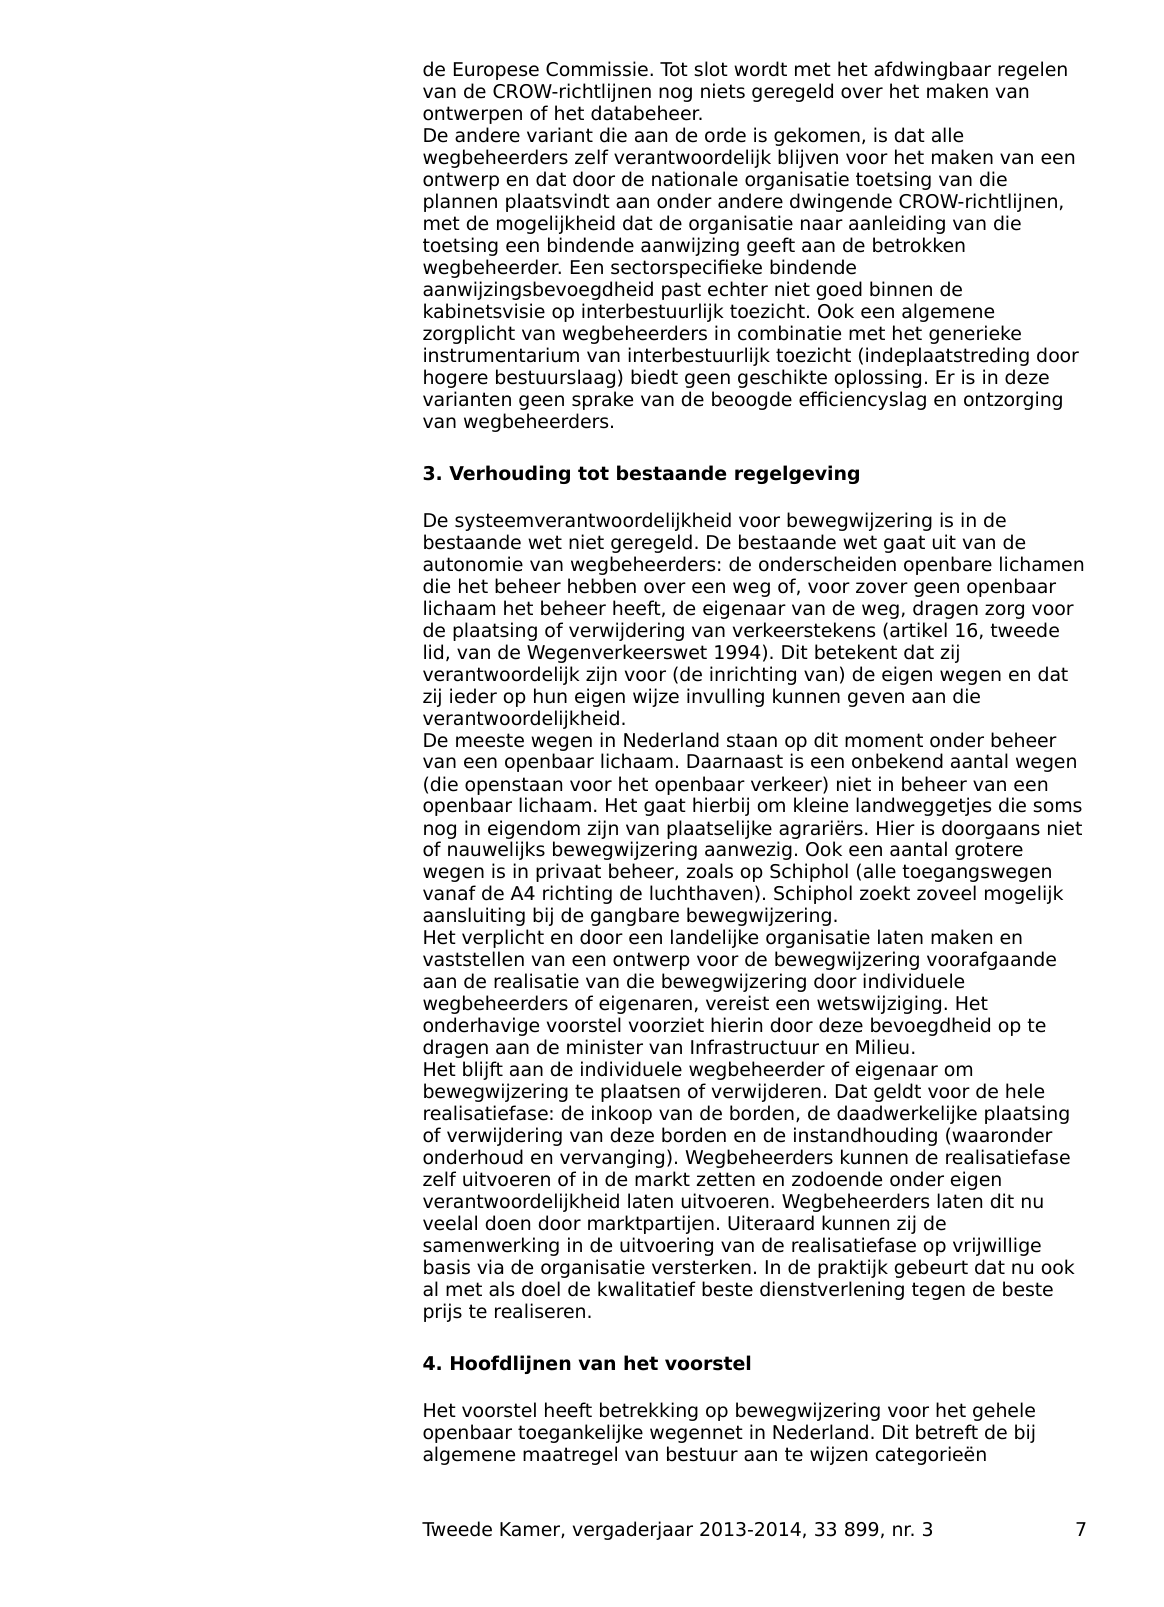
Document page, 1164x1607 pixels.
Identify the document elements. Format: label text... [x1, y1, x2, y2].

text de Europese Commissie. Tot slot wordt met het afdwingbaar regelen van de CROW-richtlijnen nog niets geregeld over het maken van ontwerpen of het databeheer. [422, 59, 1087, 125]
subtitle 3. Verhouding tot bestaande regelgeving [422, 463, 1087, 485]
text Het blijft aan de individuele wegbeheerder of eigenaar om bewegwijzering te plaatsen of verwijderen. Dat geldt voor de hele realisatiefase: de inkoop van de borden, de daadwerkelijke plaatsing of verwijdering van deze borden en de instandhouding (waaronder onderhoud en vervanging). Wegbeheerders kunnen de realisatiefase zelf uitvoeren of in de markt zetten en zodoende onder eigen verantwoordelijkheid laten uitvoeren. Wegbeheerders laten dit nu veelal doen door marktpartijen. Uiteraard kunnen zij de samenwerking in de uitvoering van de realisatiefase op vrijwillige basis via de organisatie versterken. In de praktijk gebeurt dat nu ook al met als doel de kwalitatief beste dienstverlening tegen de beste prijs te realiseren. [422, 1059, 1087, 1323]
subtitle 4. Hoofdlijnen van het voorstel [422, 1353, 1087, 1375]
text De meeste wegen in Nederland staan op dit moment onder beheer van een openbaar lichaam. Daarnaast is een onbekend aantal wegen (die openstaan voor het openbaar verkeer) niet in beheer van een openbaar lichaam. Het gaat hierbij om kleine landweggetjes die soms nog in eigendom zijn van plaatselijke agrariërs. Hier is doorgaans niet of nauwelijks bewegwijzering aanwezig. Ook een aantal grotere wegen is in privaat beheer, zoals op Schiphol (alle toegangswegen vanaf de A4 richting de luchthaven). Schiphol zoekt zoveel mogelijk aansluiting bij de gangbare bewegwijzering. [422, 729, 1087, 927]
text De andere variant die aan de orde is gekomen, is dat alle wegbeheerders zelf verantwoordelijk blijven voor het maken van een ontwerp en dat door de nationale organisatie toetsing van die plannen plaatsvindt aan onder andere dwingende CROW-richtlijnen, met de mogelijkheid dat de organisatie naar aanleiding van die toetsing een bindende aanwijzing geeft aan de betrokken wegbeheerder. Een sectorspecifieke bindende aanwijzingsbevoegdheid past echter niet goed binnen de kabinetsvisie op interbestuurlijk toezicht. Ook een algemene zorgplicht van wegbeheerders in combinatie met het generieke instrumentarium van interbestuurlijk toezicht (indeplaatstreding door hogere bestuurslaag) biedt geen geschikte oplossing. Er is in deze varianten geen sprake van de beoogde efficiencyslag en ontzorging van wegbeheerders. [422, 125, 1087, 433]
text Het voorstel heeft betrekking op bewegwijzering voor het gehele openbaar toegankelijke wegennet in Nederland. Dit betreft de bij algemene maatregel van bestuur aan te wijzen categorieën [422, 1400, 1087, 1466]
text Het verplicht en door een landelijke organisatie laten maken en vaststellen van een ontwerp voor de bewegwijzering voorafgaande aan de realisatie van die bewegwijzering door individuele wegbeheerders of eigenaren, vereist een wetswijziging. Het onderhavige voorstel voorziet hierin door deze bevoegdheid op te dragen aan de minister van Infrastructuur en Milieu. [422, 927, 1087, 1059]
text De systeemverantwoordelijkheid voor bewegwijzering is in de bestaande wet niet geregeld. De bestaande wet gaat uit van de autonomie van wegbeheerders: de onderscheiden openbare lichamen die het beheer hebben over een weg of, voor zover geen openbaar lichaam het beheer heeft, de eigenaar van de weg, dragen zorg voor de plaatsing of verwijdering van verkeerstekens (artikel 16, tweede lid, van de Wegenverkeerswet 1994). Dit betekent dat zij verantwoordelijk zijn voor (de inrichting van) de eigen wegen en dat zij ieder op hun eigen wijze invulling kunnen geven aan die verantwoordelijkheid. [422, 510, 1087, 729]
